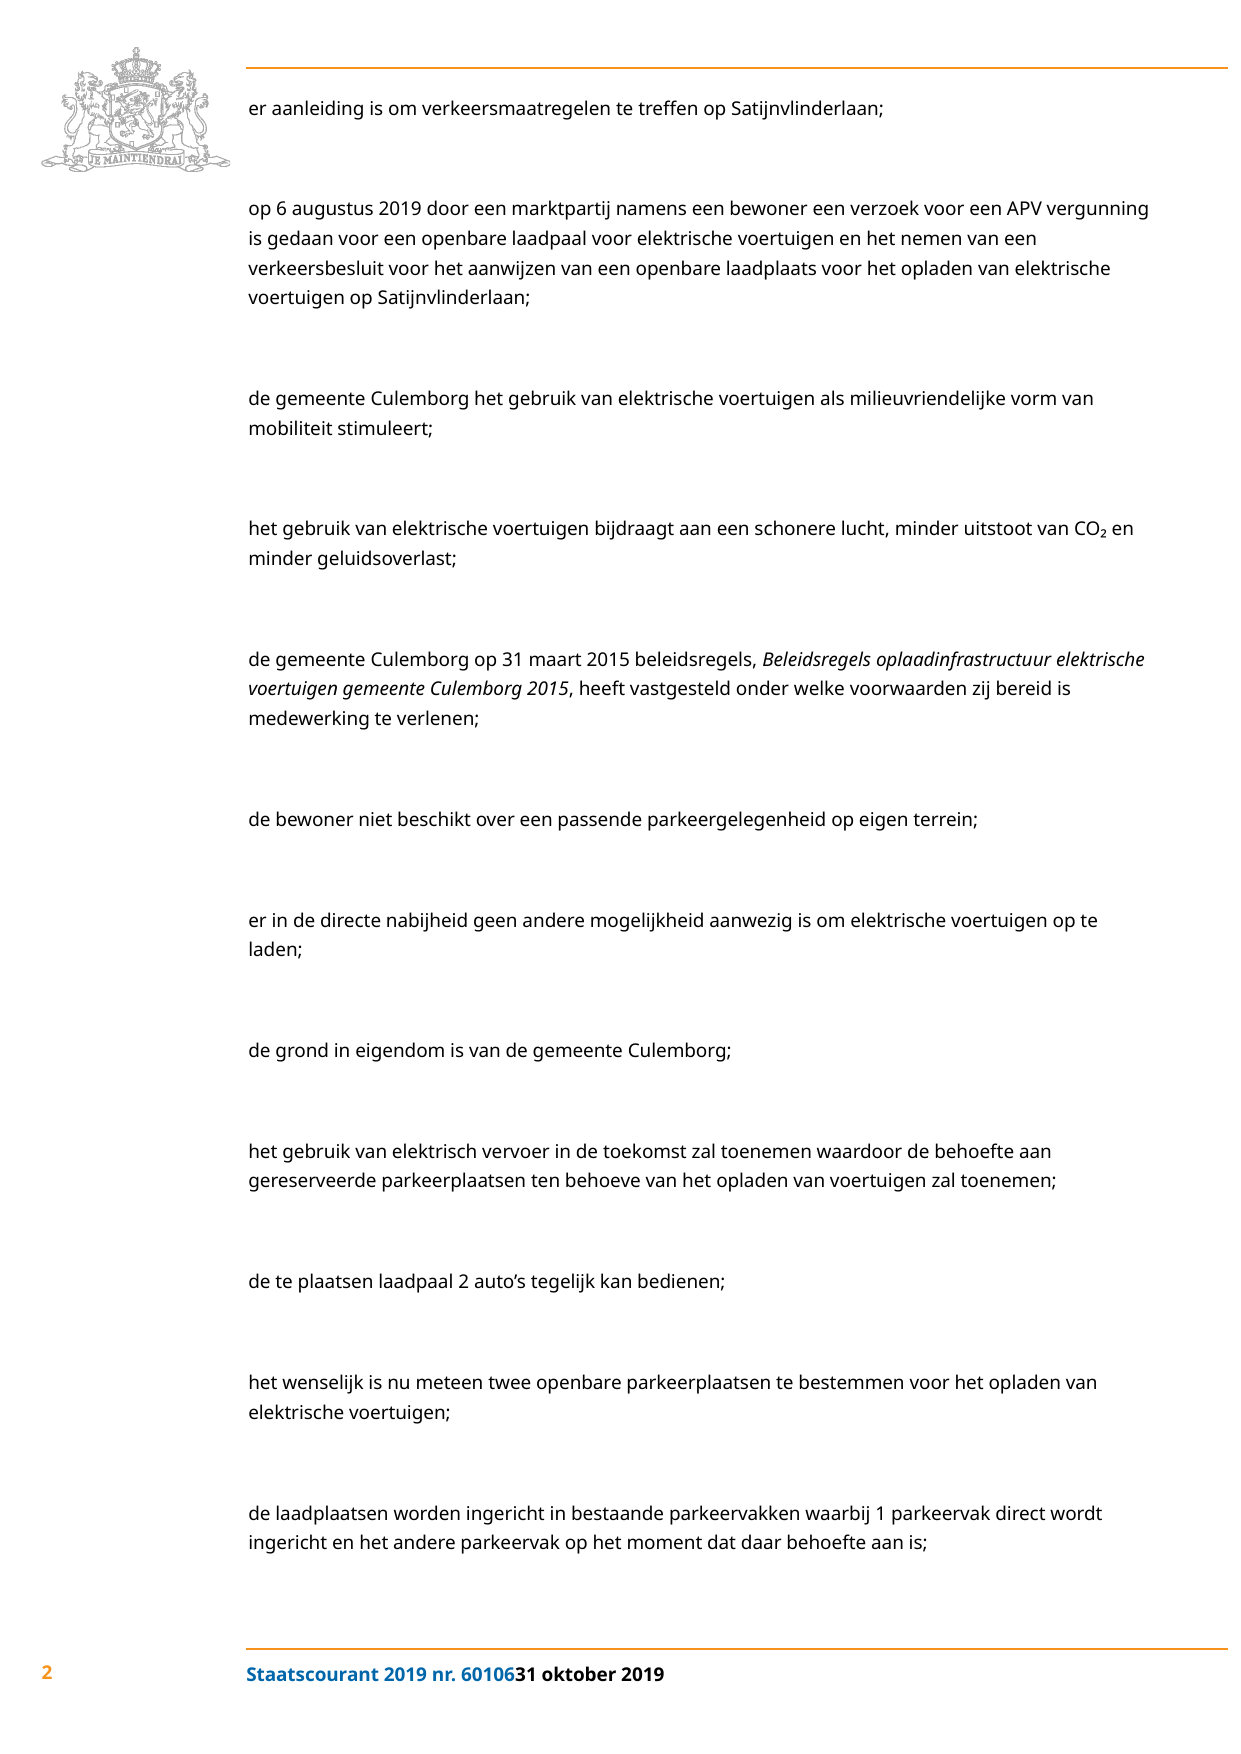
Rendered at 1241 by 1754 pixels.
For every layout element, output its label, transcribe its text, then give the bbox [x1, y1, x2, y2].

text de gemeente Culemborg op 31 maart 2015 beleidsregels, Beleidsregels oplaadinfrastructuur elektrische voertuigen gemeente Culemborg 2015, heeft vastgesteld onder welke voorwaarden zij bereid is medewerking te verlenen; [248, 646, 1152, 731]
text de gemeente Culemborg het gebruik van elektrische voertuigen als milieuvriendelijke vorm van mobiliteit stimuleert; [248, 385, 1152, 441]
picture [41, 47, 231, 172]
text de laadplaatsen worden ingericht in bestaande parkeervakken waarbij 1 parkeervak direct wordt ingericht en het andere parkeervak op het moment dat daar behoefte aan is; [248, 1500, 1152, 1555]
text de grond in eigendom is van de gemeente Culemborg; [248, 1037, 1152, 1063]
text het gebruik van elektrische voertuigen bijdraagt aan een schonere lucht, minder uitstoot van CO₂ en minder geluidsoverlast; [248, 516, 1152, 571]
text de bewoner niet beschikt over een passende parkeergelegenheid op eigen terrein; [248, 806, 1152, 832]
text het gebruik van elektrisch vervoer in de toekomst zal toenemen waardoor de behoefte aan gereserveerde parkeerplaatsen ten behoeve van het opladen van voertuigen zal toenemen; [248, 1138, 1152, 1193]
text er aanleiding is om verkeersmaatregelen te treffen op Satijnvlinderlaan; [248, 95, 1152, 121]
text er in de directe nabijheid geen andere mogelijkheid aanwezig is om elektrische voertuigen op te laden; [248, 907, 1152, 962]
text het wenselijk is nu meteen twee openbare parkeerplaatsen te bestemmen voor het opladen van elektrische voertuigen; [248, 1369, 1152, 1425]
text op 6 augustus 2019 door een marktpartij namens een bewoner een verzoek voor een APV vergunning is gedaan voor een openbare laadpaal voor elektrische voertuigen en het nemen van een verkeersbesluit voor het aanwijzen van een openbare laadplaats voor het opladen van elektrische voertuigen op Satijnvlinderlaan; [248, 196, 1152, 310]
text de te plaatsen laadpaal 2 auto’s tegelijk kan bedienen; [248, 1268, 1152, 1294]
